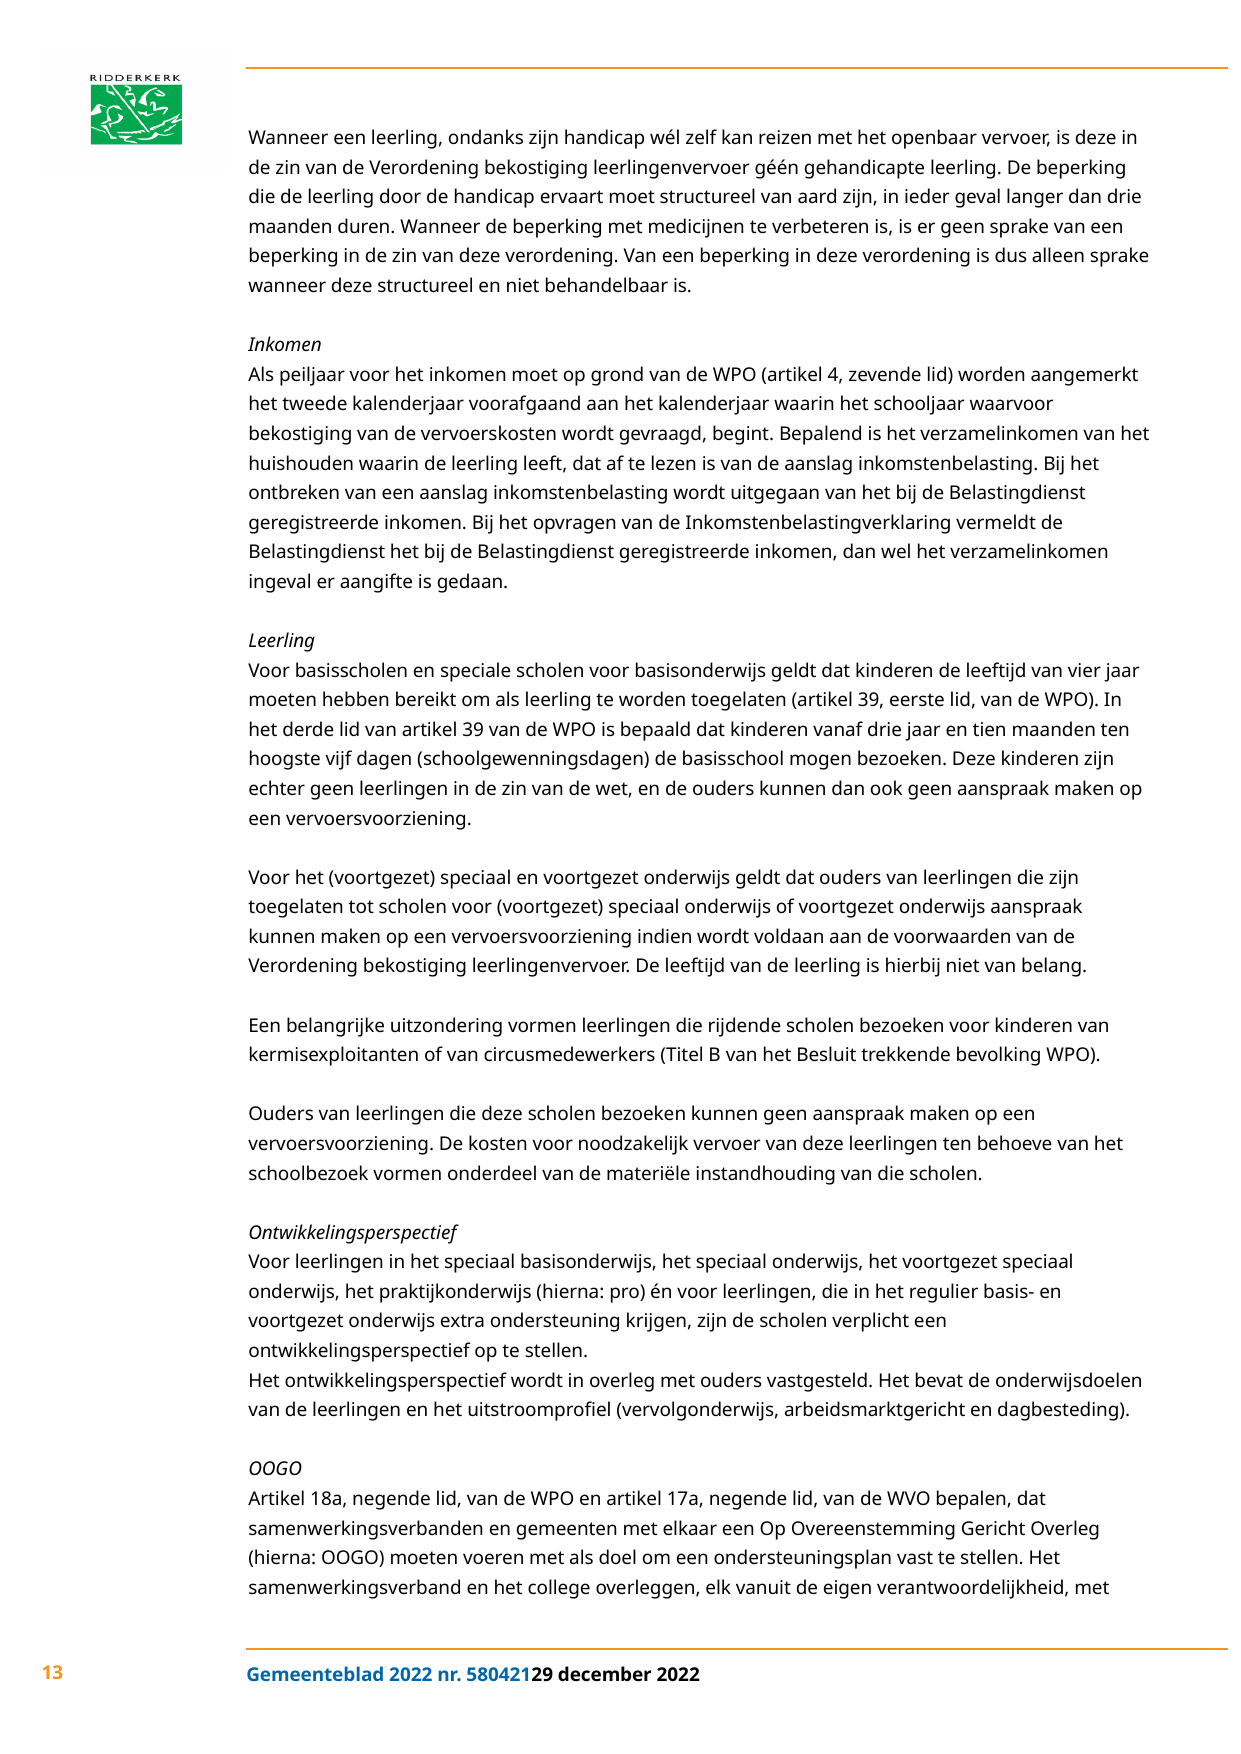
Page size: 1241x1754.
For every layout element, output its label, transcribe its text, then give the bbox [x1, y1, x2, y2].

text Ouders van leerlingen die deze scholen bezoeken kunnen geen aanspraak maken op een vervoersvoorziening. De kosten voor noodzakelijk vervoer van deze leerlingen ten behoeve van het schoolbezoek vormen onderdeel van de materiële instandhouding van die scholen. [248, 1101, 1152, 1186]
text Leerling [248, 627, 1152, 653]
text Een belangrijke uitzondering vormen leerlingen die rijdende scholen bezoeken voor kinderen van kermisexploitanten of van circusmedewerkers (Titel B van het Besluit trekkende bevolking WPO). [248, 1012, 1152, 1067]
text Wanneer een leerling, ondanks zijn handicap wél zelf kan reizen met het openbaar vervoer, is deze in de zin van de Verordening bekostiging leerlingenvervoer géén gehandicapte leerling. De beperking die de leerling door de handicap ervaart moet structureel van aard zijn, in ieder geval langer dan drie maanden duren. Wanneer de beperking met medicijnen te verbeteren is, is er geen sprake van een beperking in de zin van deze verordening. Van een beperking in deze verordening is dus alleen sprake wanneer deze structureel en niet behandelbaar is. [248, 124, 1152, 298]
text Inkomen [248, 331, 1152, 357]
text Voor basisscholen en speciale scholen voor basisonderwijs geldt dat kinderen de leeftijd van vier jaar moeten hebben bereikt om als leerling te worden toegelaten (artikel 39, eerste lid, van de WPO). In het derde lid van artikel 39 van de WPO is bepaald dat kinderen vanaf drie jaar en tien maanden ten hoogste vijf dagen (schoolgewenningsdagen) de basisschool mogen bezoeken. Deze kinderen zijn echter geen leerlingen in de zin van de wet, en de ouders kunnen dan ook geen aanspraak maken op een vervoersvoorziening. [248, 657, 1152, 831]
text Het ontwikkelingsperspectief wordt in overleg met ouders vastgesteld. Het bevat de onderwijsdoelen van de leerlingen en het uitstroomprofiel (vervolgonderwijs, arbeidsmarktgericht en dagbesteding). [248, 1367, 1152, 1422]
text Artikel 18a, negende lid, van de WPO en artikel 17a, negende lid, van de WVO bepalen, dat samenwerkingsverbanden en gemeenten met elkaar een Op Overeenstemming Gericht Overleg (hierna: OOGO) moeten voeren met als doel om een ondersteuningsplan vast te stellen. Het samenwerkingsverband en het college overleggen, elk vanuit de eigen verantwoordelijkheid, met [248, 1485, 1152, 1600]
text Voor het (voortgezet) speciaal en voortgezet onderwijs geldt dat ouders van leerlingen die zijn toegelaten tot scholen voor (voortgezet) speciaal onderwijs of voortgezet onderwijs aanspraak kunnen maken op een vervoersvoorziening indien wordt voldaan aan de voorwaarden van de Verordening bekostiging leerlingenvervoer. De leeftijd van de leerling is hierbij niet van belang. [248, 864, 1152, 978]
text Als peiljaar voor het inkomen moet op grond van de WPO (artikel 4, zevende lid) worden aangemerkt het tweede kalenderjaar voorafgaand aan het kalenderjaar waarin het schooljaar waarvoor bekostiging van de vervoerskosten wordt gevraagd, begint. Bepalend is het verzamelinkomen van het huishouden waarin de leerling leeft, dat af te lezen is van de aanslag inkomstenbelasting. Bij het ontbreken van een aanslag inkomstenbelasting wordt uitgegaan van het bij de Belastingdienst geregistreerde inkomen. Bij het opvragen van de Inkomstenbelastingverklaring vermeldt de Belastingdienst het bij de Belastingdienst geregistreerde inkomen, dan wel het verzamelinkomen ingeval er aangifte is gedaan. [248, 361, 1152, 594]
text OOGO [248, 1456, 1152, 1481]
text Ontwikkelingsperspectief [248, 1219, 1152, 1245]
text Voor leerlingen in het speciaal basisonderwijs, het speciaal onderwijs, het voortgezet speciaal onderwijs, het praktijkonderwijs (hierna: pro) én voor leerlingen, die in het regulier basis- en voortgezet onderwijs extra ondersteuning krijgen, zijn de scholen verplicht een ontwikkelingsperspectief op te stellen. [248, 1248, 1152, 1363]
picture [41, 47, 231, 172]
